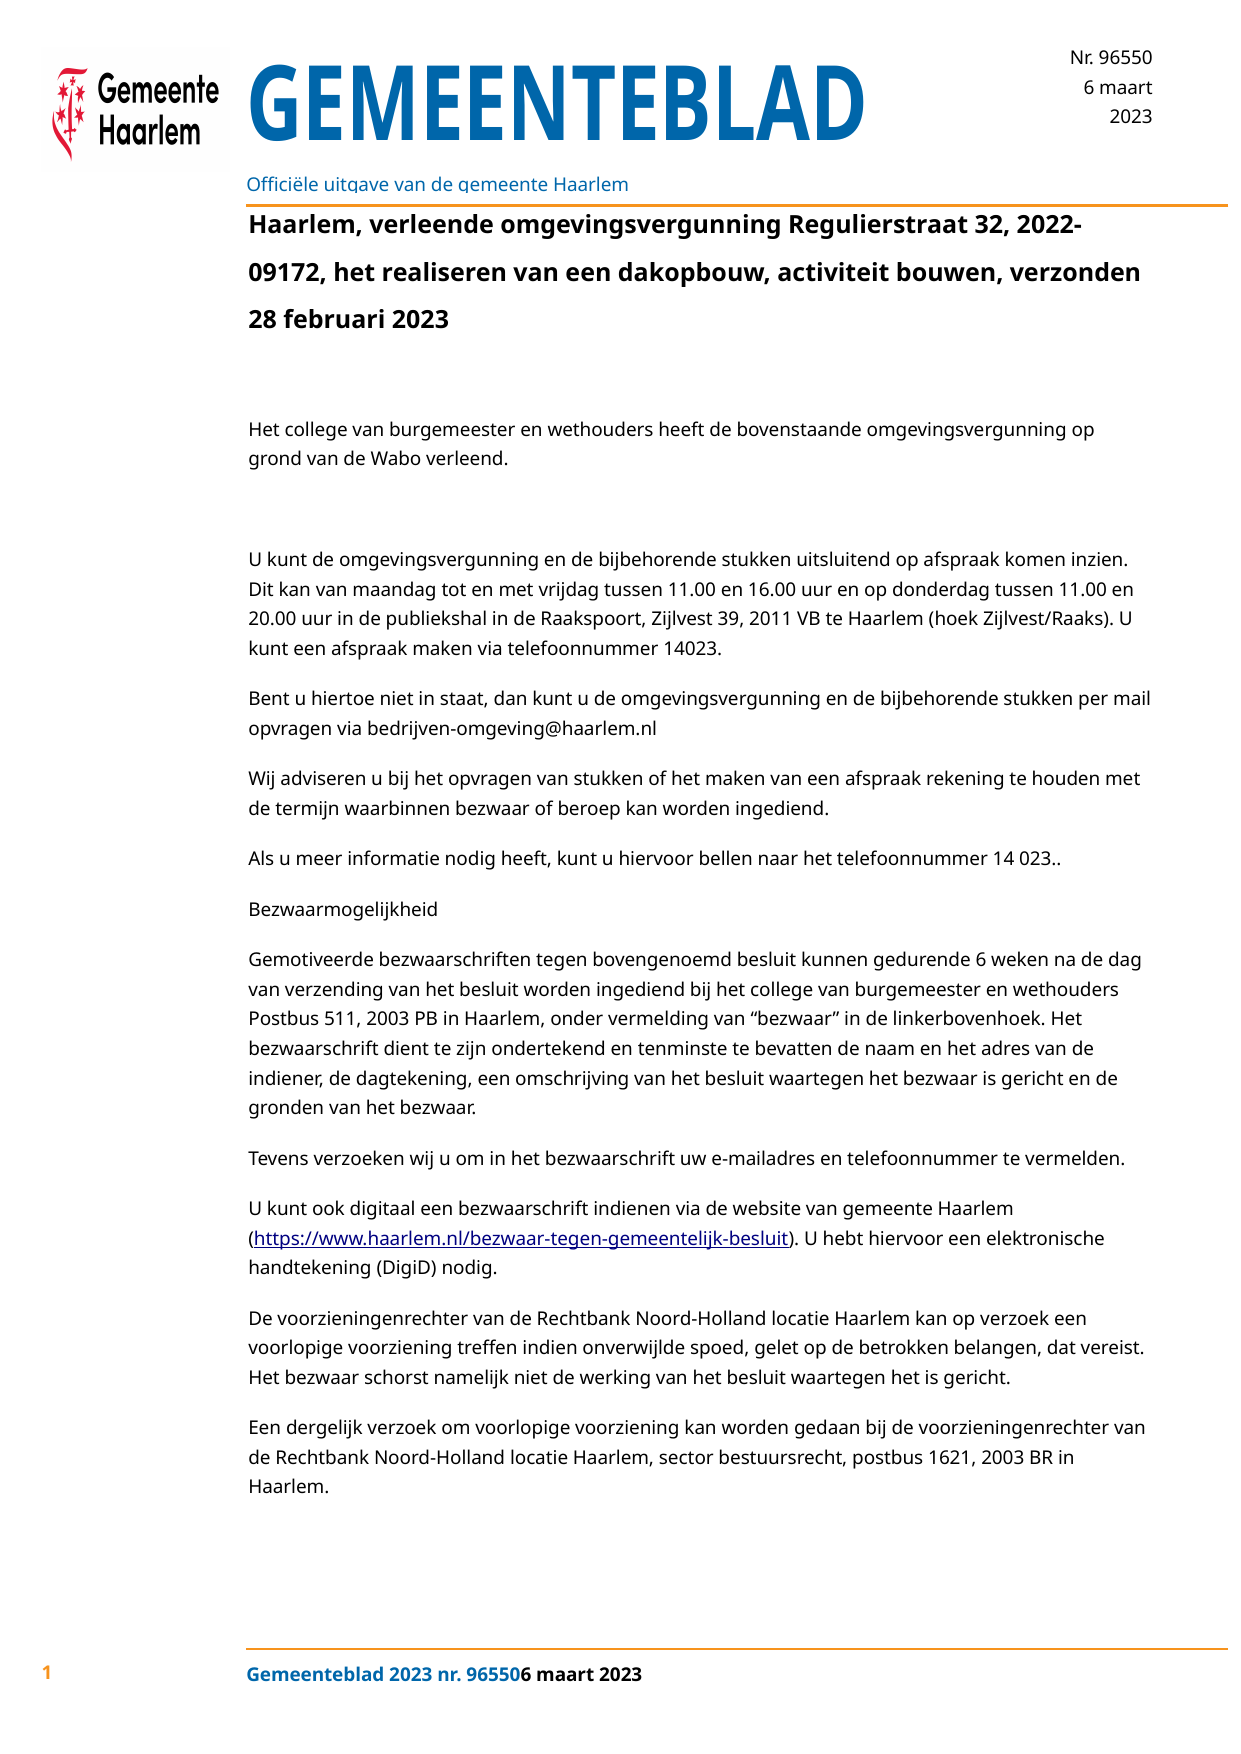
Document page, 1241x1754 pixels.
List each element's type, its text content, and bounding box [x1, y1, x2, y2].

text Wij adviseren u bij het opvragen van stukken of het maken van een afspraak rekening te houden met de termijn waarbinnen bezwaar of beroep kan worden ingediend. [248, 766, 1152, 821]
text De voorzieningenrechter van de Rechtbank Noord-Holland locatie Haarlem kan op verzoek een voorlopige voorziening treffen indien onverwijlde spoed, gelet op de betrokken belangen, dat vereist. Het bezwaar schorst namelijk niet de werking van het besluit waartegen het is gericht. [248, 1305, 1152, 1389]
text Als u meer informatie nodig heeft, kunt u hiervoor bellen naar het telefoonnummer 14 023.. [248, 846, 1152, 871]
text Bent u hiertoe niet in staat, dan kunt u de omgevingsvergunning en de bijbehorende stukken per mail opvragen via bedrijven-omgeving@haarlem.nl [248, 686, 1152, 741]
text Tevens verzoeken wij u om in het bezwaarschrift uw e-mailadres en telefoonnummer te vermelden. [248, 1145, 1152, 1170]
text U kunt ook digitaal een bezwaarschrift indienen via de website van gemeente Haarlem (https://www.haarlem.nl/bezwaar-tegen-gemeentelijk-besluit). U hebt hiervoor een elektronische handtekening (DigiD) nodig. [248, 1195, 1152, 1280]
text Een dergelijk verzoek om voorlopige voorziening kan worden gedaan bij de voorzieningenrechter van de Rechtbank Noord-Holland locatie Haarlem, sector bestuursrecht, postbus 1621, 2003 BR in Haarlem. [248, 1414, 1152, 1499]
text U kunt de omgevingsvergunning en de bijbehorende stukken uitsluitend op afspraak komen inzien. Dit kan van maandag tot en met vrijdag tussen 11.00 en 16.00 uur en op donderdag tussen 11.00 en 20.00 uur in de publiekshal in de Raakspoort, Zijlvest 39, 2011 VB te Haarlem (hoek Zijlvest/Raaks). U kunt een afspraak maken via telefoonnummer 14023. [248, 546, 1152, 661]
picture [41, 47, 231, 172]
text Haarlem, verleende omgevingsvergunning Regulierstraat 32, 2022-09172, het realiseren van een dakopbouw, activiteit bouwen, verzonden 28 februari 2023 [248, 207, 1152, 336]
text Gemotiveerde bezwaarschriften tegen bovengenoemd besluit kunnen gedurende 6 weken na de dag van verzending van het besluit worden ingediend bij het college van burgemeester en wethouders Postbus 511, 2003 PB in Haarlem, onder vermelding van “bezwaar” in de linkerbovenhoek. Het bezwaarschrift dient te zijn ondertekend en tenminste te bevatten de naam en het adres van de indiener, de dagtekening, een omschrijving van het besluit waartegen het bezwaar is gericht en de gronden van het bezwaar. [248, 946, 1152, 1120]
text Het college van burgemeester en wethouders heeft de bovenstaande omgevingsvergunning op grond van de Wabo verleend. [248, 416, 1152, 471]
text Bezwaarmogelijkheid [248, 896, 1152, 922]
